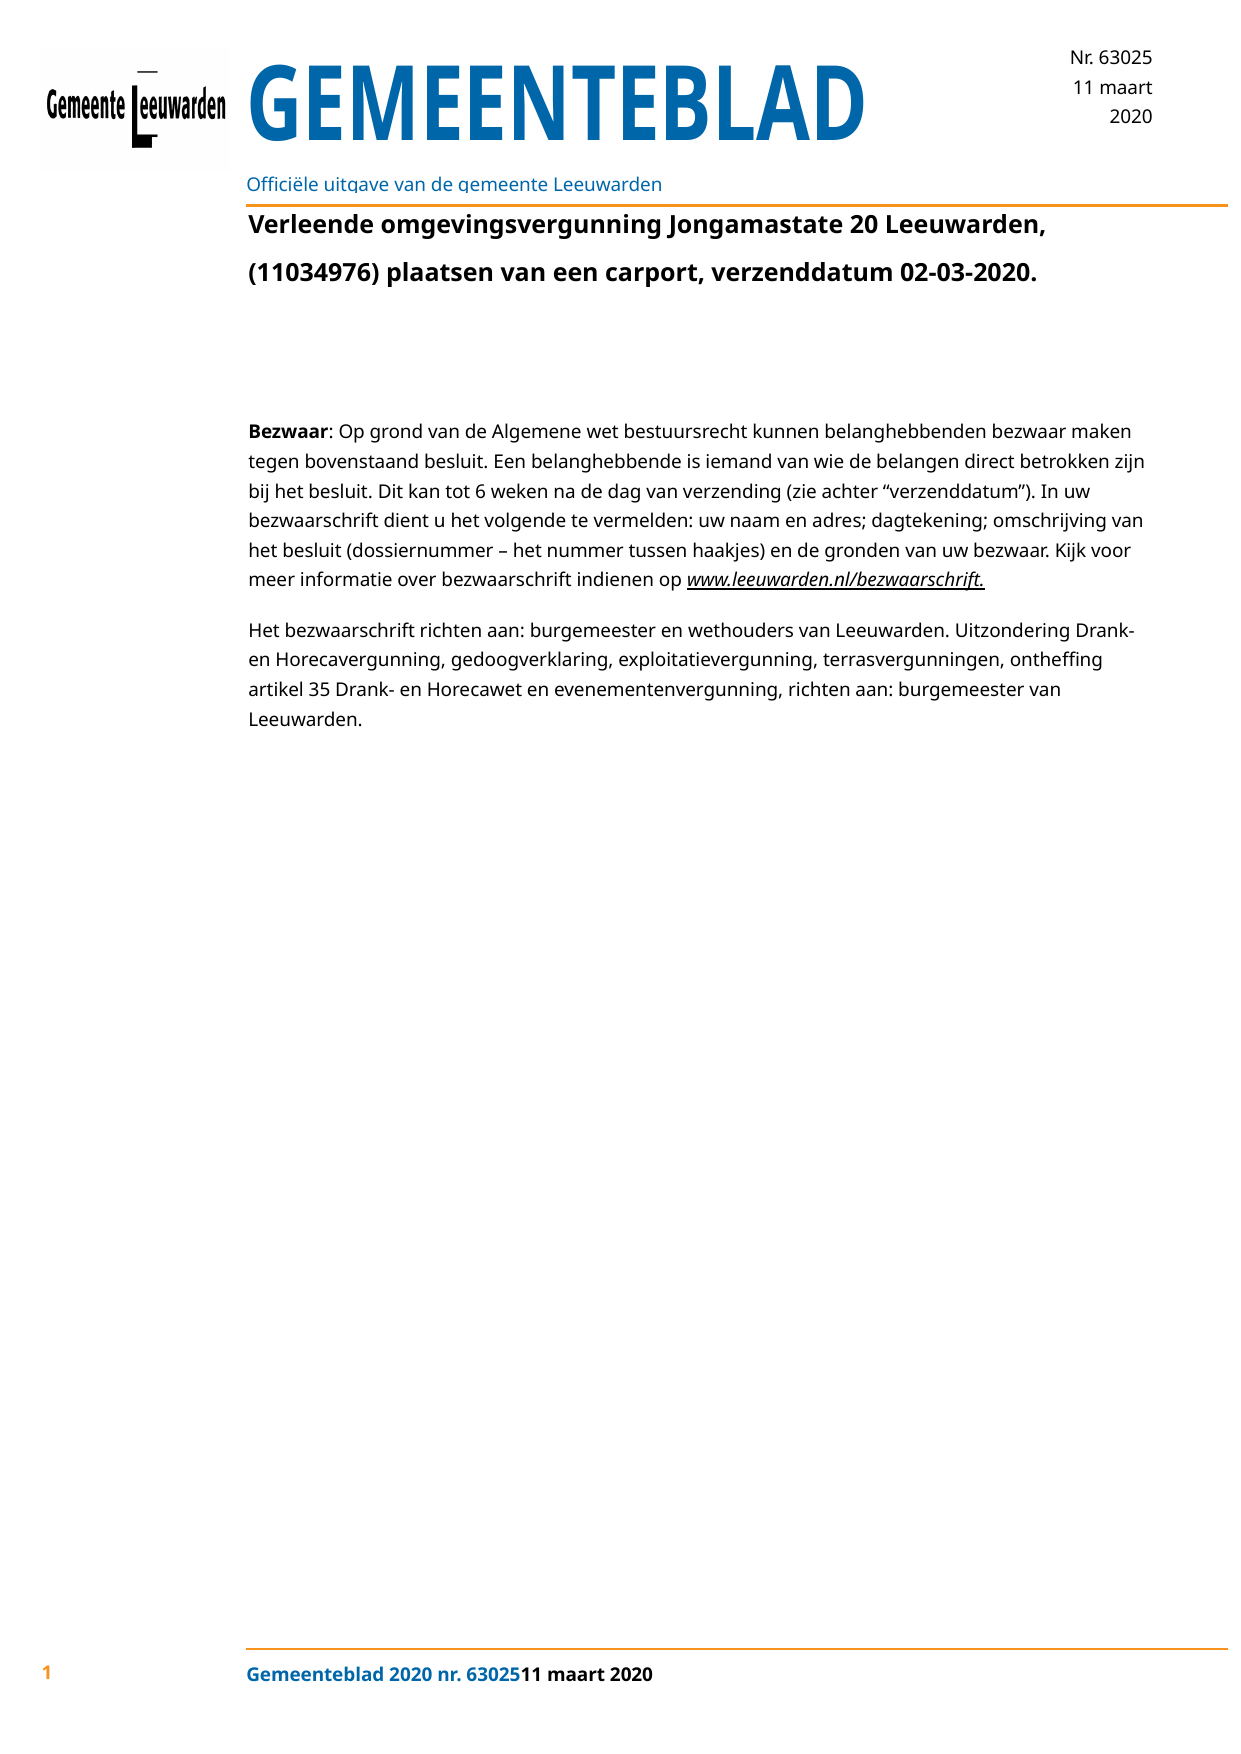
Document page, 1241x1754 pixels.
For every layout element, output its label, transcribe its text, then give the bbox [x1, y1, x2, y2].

picture [41, 47, 231, 172]
text Bezwaar: Op grond van de Algemene wet bestuursrecht kunnen belanghebbenden bezwaar maken tegen bovenstaand besluit. Een belanghebbende is iemand van wie de belangen direct betrokken zijn bij het besluit. Dit kan tot 6 weken na de dag van verzending (zie achter “verzenddatum”). In uw bezwaarschrift dient u het volgende te vermelden: uw naam en adres; dagtekening; omschrijving van het besluit (dossiernummer – het nummer tussen haakjes) en de gronden van uw bezwaar. Kijk voor meer informatie over bezwaarschrift indienen op www.leeuwarden.nl/bezwaarschrift. [248, 419, 1152, 592]
text Verleende omgevingsvergunning Jongamastate 20 Leeuwarden, (11034976) plaatsen van een carport, verzenddatum 02-03-2020. [248, 207, 1152, 288]
text Het bezwaarschrift richten aan: burgemeester en wethouders van Leeuwarden. Uitzondering Drank- en Horecavergunning, gedoogverklaring, exploitatievergunning, terrasvergunningen, ontheffing artikel 35 Drank- en Horecawet en evenementenvergunning, richten aan: burgemeester van Leeuwarden. [248, 617, 1152, 732]
